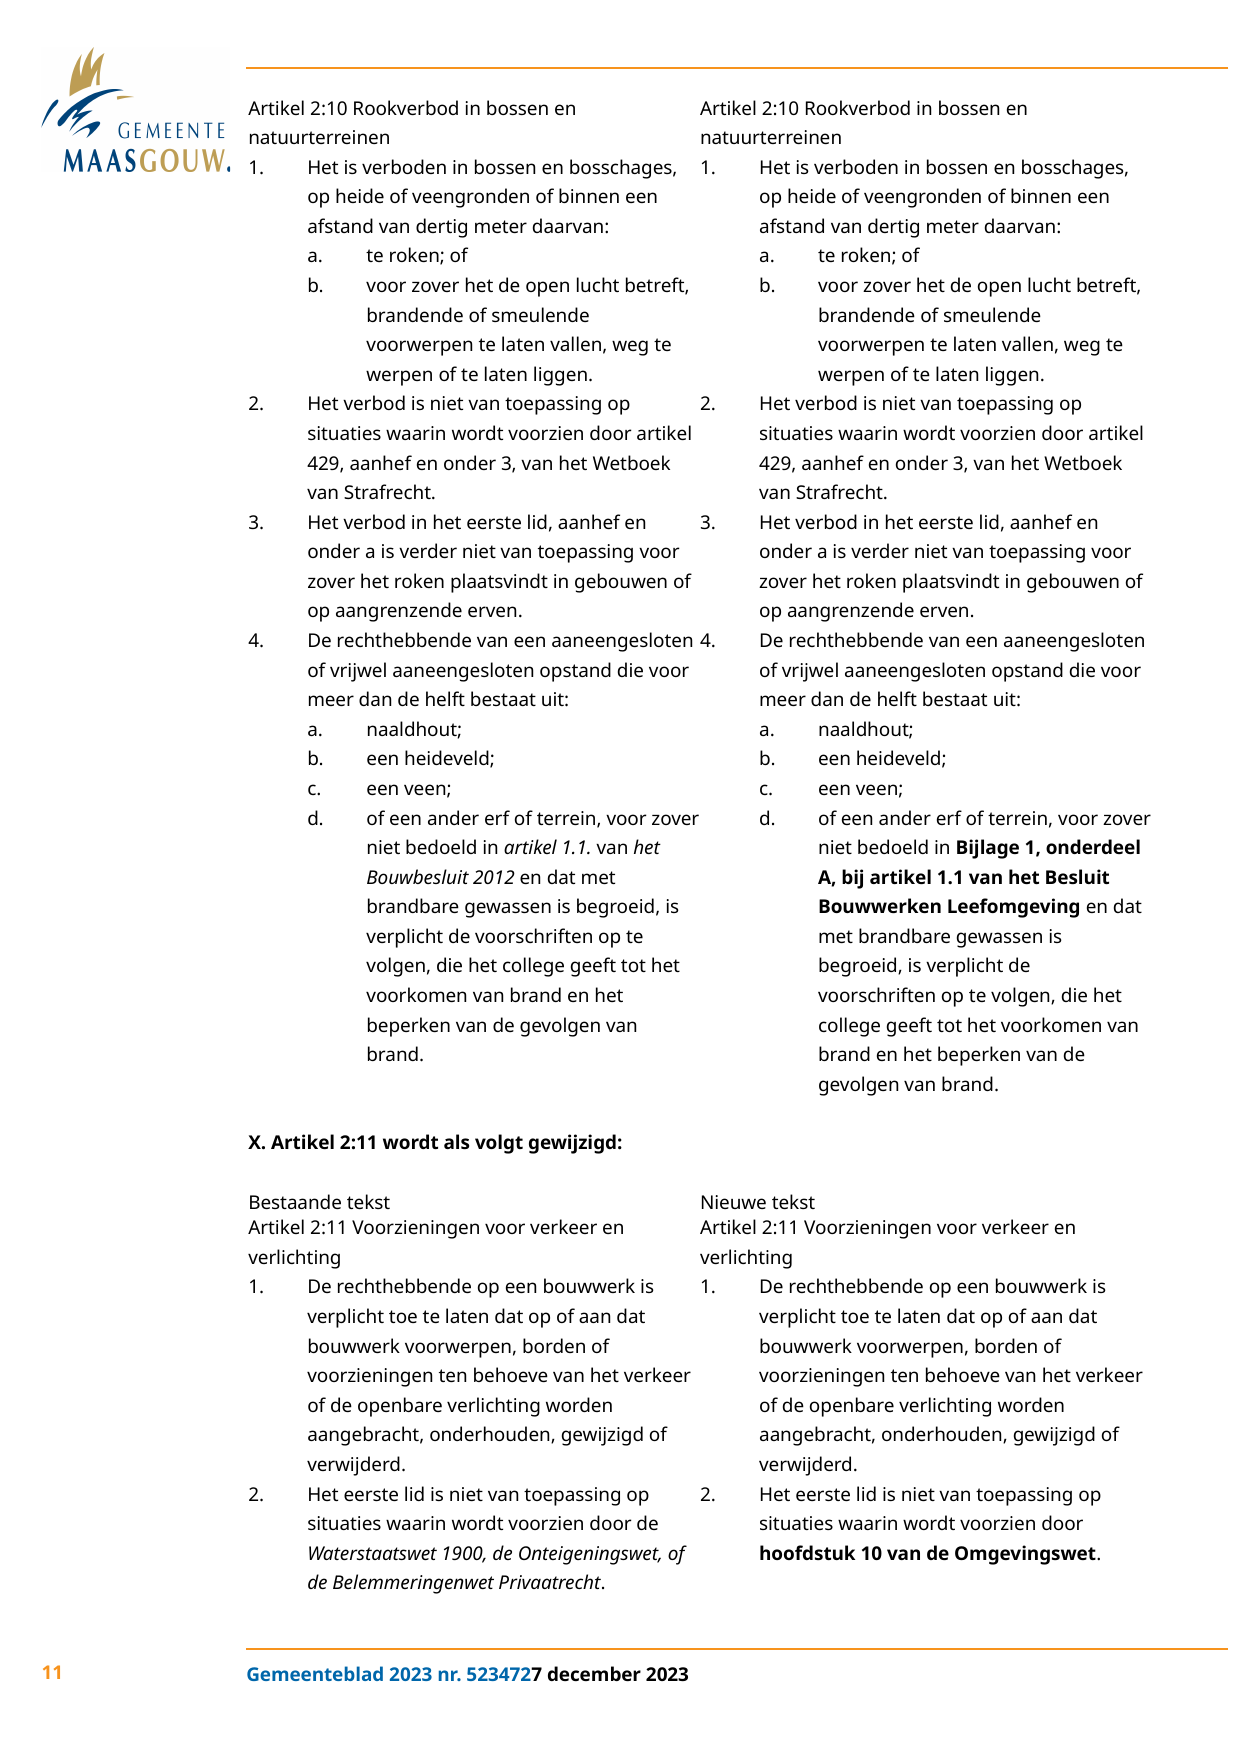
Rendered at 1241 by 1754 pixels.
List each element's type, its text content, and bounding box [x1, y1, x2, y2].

table_cell Artikel 2:11 Voorzieningen voor verkeer en verlichting De rechthebbende op een bouwwerk is verplicht toe te laten dat op of aan dat bouwwerk voorwerpen, borden of voorzieningen ten behoeve van het verkeer of de openbare verlichting worden aangebracht, onderhouden, gewijzigd of verwijderd. Het eerste lid is niet van toepassing op situaties waarin wordt voorzien door hoofdstuk 10 van de Omgevingswet. [700, 1215, 1152, 1595]
picture [41, 47, 231, 172]
table_cell Artikel 2:11 Voorzieningen voor verkeer en verlichting De rechthebbende op een bouwwerk is verplicht toe te laten dat op of aan dat bouwwerk voorwerpen, borden of voorzieningen ten behoeve van het verkeer of de openbare verlichting worden aangebracht, onderhouden, gewijzigd of verwijderd. Het eerste lid is niet van toepassing op situaties waarin wordt voorzien door de Waterstaatswet 1900, de Onteigeningswet, of de Belemmeringenwet Privaatrecht. [248, 1215, 700, 1595]
table_cell Artikel 2:10 Rookverbod in bossen en natuurterreinen Het is verboden in bossen en bosschages, op heide of veengronden of binnen een afstand van dertig meter daarvan: te roken; of voor zover het de open lucht betreft, brandende of smeulende voorwerpen te laten vallen, weg te werpen of te laten liggen. Het verbod is niet van toepassing op situaties waarin wordt voorzien door artikel 429, aanhef en onder 3, van het Wetboek van Strafrecht. Het verbod in het eerste lid, aanhef en onder a is verder niet van toepassing voor zover het roken plaatsvindt in gebouwen of op aangrenzende erven. De rechthebbende van een aaneengesloten of vrijwel aaneengesloten opstand die voor meer dan de helft bestaat uit: naaldhout; een heideveld; een veen; of een ander erf of terrein, voor zover niet bedoeld in artikel 1.1. van het Bouwbesluit 2012 en dat met brandbare gewassen is begroeid, is verplicht de voorschriften op te volgen, die het college geeft tot het voorkomen van brand en het beperken van de gevolgen van brand. [248, 95, 700, 1097]
text X. Artikel 2:11 wordt als volgt gewijzigd: [248, 1129, 1152, 1155]
table_header Nieuwe tekst [700, 1189, 1152, 1214]
table_header Bestaande tekst [248, 1189, 700, 1214]
table_cell Artikel 2:10 Rookverbod in bossen en natuurterreinen Het is verboden in bossen en bosschages, op heide of veengronden of binnen een afstand van dertig meter daarvan: te roken; of voor zover het de open lucht betreft, brandende of smeulende voorwerpen te laten vallen, weg te werpen of te laten liggen. Het verbod is niet van toepassing op situaties waarin wordt voorzien door artikel 429, aanhef en onder 3, van het Wetboek van Strafrecht. Het verbod in het eerste lid, aanhef en onder a is verder niet van toepassing voor zover het roken plaatsvindt in gebouwen of op aangrenzende erven. De rechthebbende van een aaneengesloten of vrijwel aaneengesloten opstand die voor meer dan de helft bestaat uit: naaldhout; een heideveld; een veen; of een ander erf of terrein, voor zover niet bedoeld in Bijlage 1, onderdeel A, bij artikel 1.1 van het Besluit Bouwwerken Leefomgeving en dat met brandbare gewassen is begroeid, is verplicht de voorschriften op te volgen, die het college geeft tot het voorkomen van brand en het beperken van de gevolgen van brand. [700, 95, 1152, 1097]
